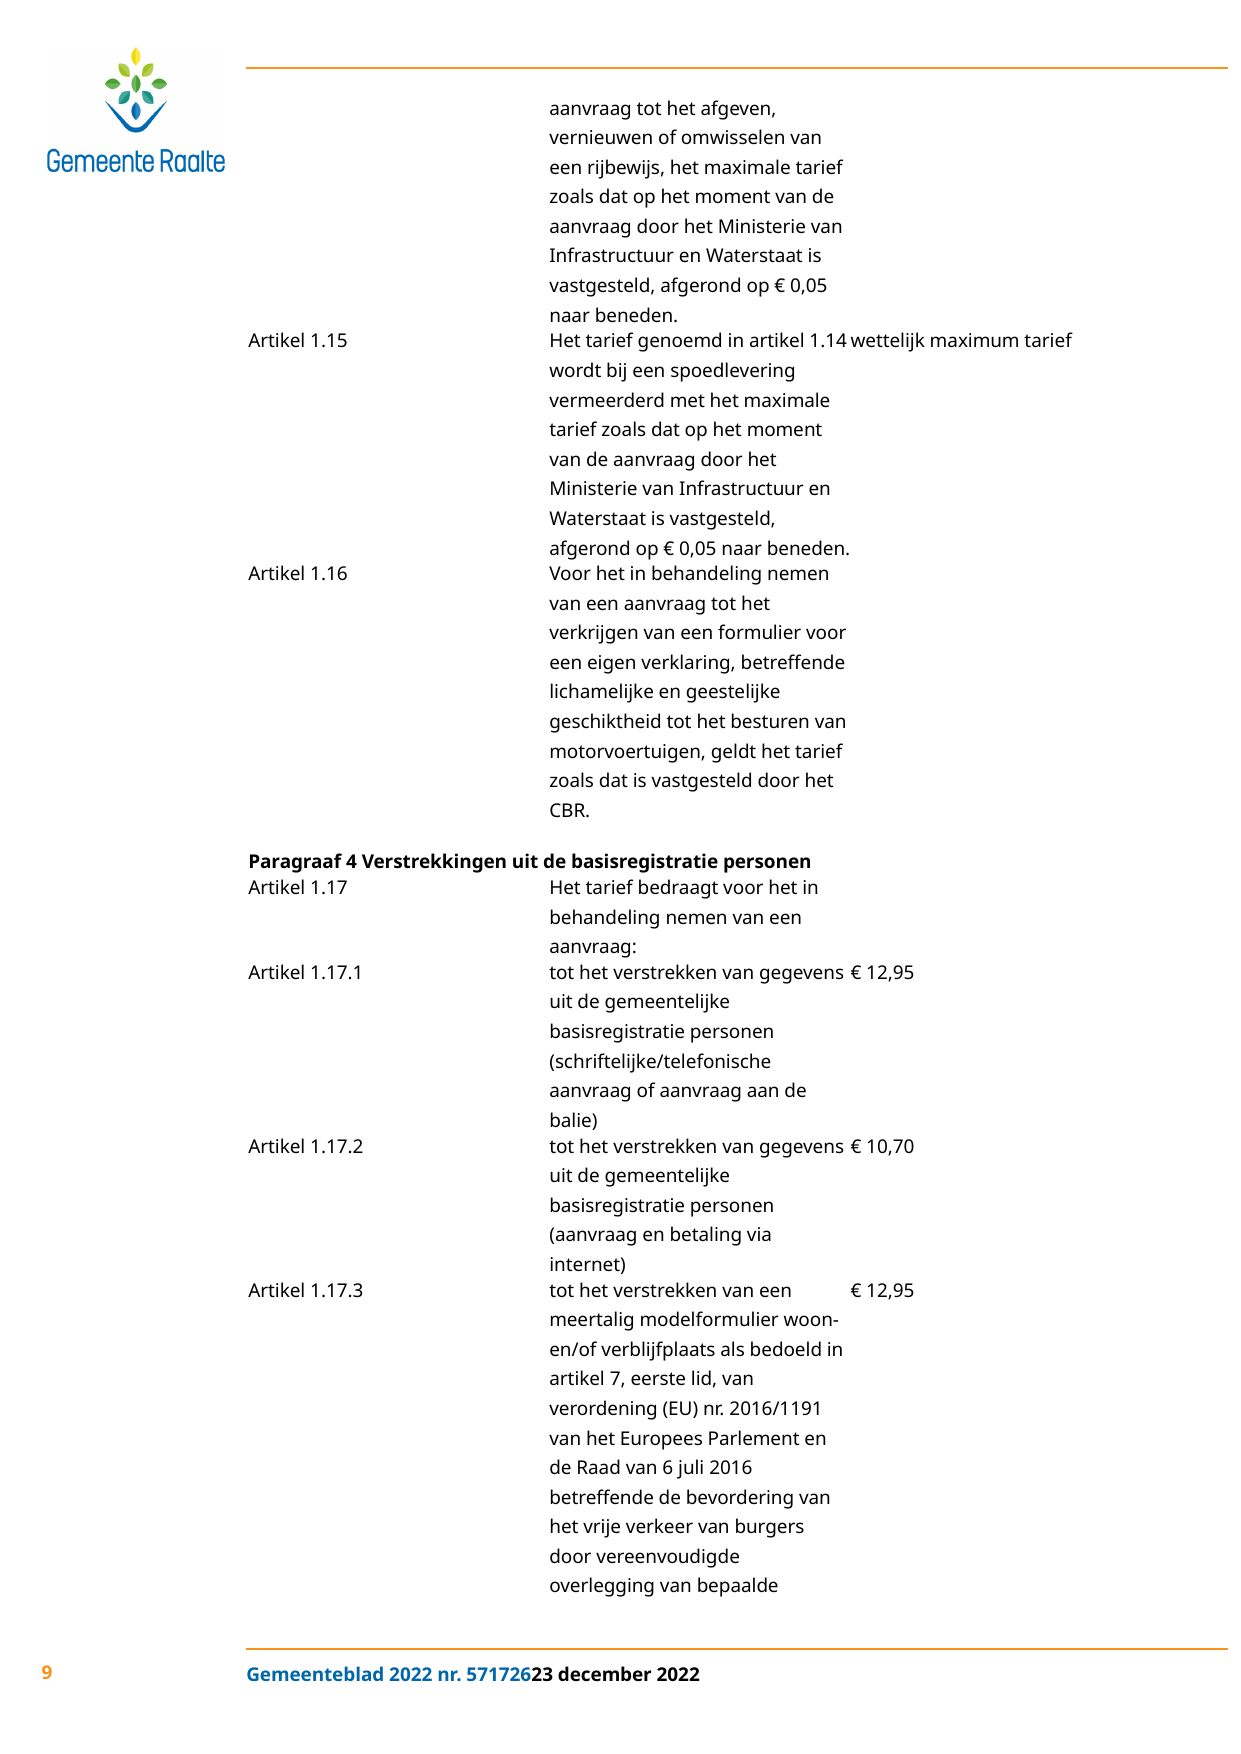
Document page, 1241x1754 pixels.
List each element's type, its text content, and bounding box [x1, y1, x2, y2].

table_cell aanvraag tot het afgeven, vernieuwen of omwisselen van een rijbewijs, het maximale tarief zoals dat op het moment van de aanvraag door het Ministerie van Infrastructuur en Waterstaat is vastgesteld, afgerond op € 0,05 naar beneden. [549, 95, 850, 328]
table_cell Artikel 1.15 [248, 328, 549, 560]
table_cell tot het verstrekken van gegevens uit de gemeentelijke basisregistratie personen (aanvraag en betaling via internet) [549, 1133, 850, 1277]
table_cell [850, 849, 1152, 874]
table_cell Paragraaf 4 Verstrekkingen uit de basisregistratie personen [248, 849, 850, 874]
picture [41, 47, 231, 172]
table_cell wettelijk maximum tarief [850, 328, 1152, 560]
table_cell [549, 823, 850, 848]
table_cell Artikel 1.17.3 [248, 1277, 549, 1598]
table_cell € 12,95 [850, 959, 1152, 1133]
table_cell tot het verstrekken van een meertalig modelformulier woon- en/of verblijfplaats als bedoeld in artikel 7, eerste lid, van verordening (EU) nr. 2016/1191 van het Europees Parlement en de Raad van 6 juli 2016 betreffende de bevordering van het vrije verkeer van burgers door vereenvoudigde overlegging van bepaalde [549, 1277, 850, 1598]
table_cell Het tarief genoemd in artikel 1.14 wordt bij een spoedlevering vermeerderd met het maximale tarief zoals dat op het moment van de aanvraag door het Ministerie van Infrastructuur en Waterstaat is vastgesteld, afgerond op € 0,05 naar beneden. [549, 328, 850, 560]
table_cell [248, 823, 549, 848]
table_cell Voor het in behandeling nemen van een aanvraag tot het verkrijgen van een formulier voor een eigen verklaring, betreffende lichamelijke en geestelijke geschiktheid tot het besturen van motorvoertuigen, geldt het tarief zoals dat is vastgesteld door het CBR. [549, 560, 850, 823]
table_cell [850, 560, 1152, 823]
table_cell € 12,95 [850, 1277, 1152, 1598]
table_cell Artikel 1.17 [248, 874, 549, 959]
table_cell tot het verstrekken van gegevens uit de gemeentelijke basisregistratie personen (schriftelijke/telefonische aanvraag of aanvraag aan de balie) [549, 959, 850, 1133]
table_cell [850, 823, 1152, 848]
table_cell Het tarief bedraagt voor het in behandeling nemen van een aanvraag: [549, 874, 850, 959]
table_cell € 10,70 [850, 1133, 1152, 1277]
table_cell Artikel 1.16 [248, 560, 549, 823]
table_cell Artikel 1.17.2 [248, 1133, 549, 1277]
table_cell [850, 874, 1152, 959]
table_cell [850, 95, 1152, 328]
table_cell Artikel 1.17.1 [248, 959, 549, 1133]
table_cell [248, 95, 549, 328]
